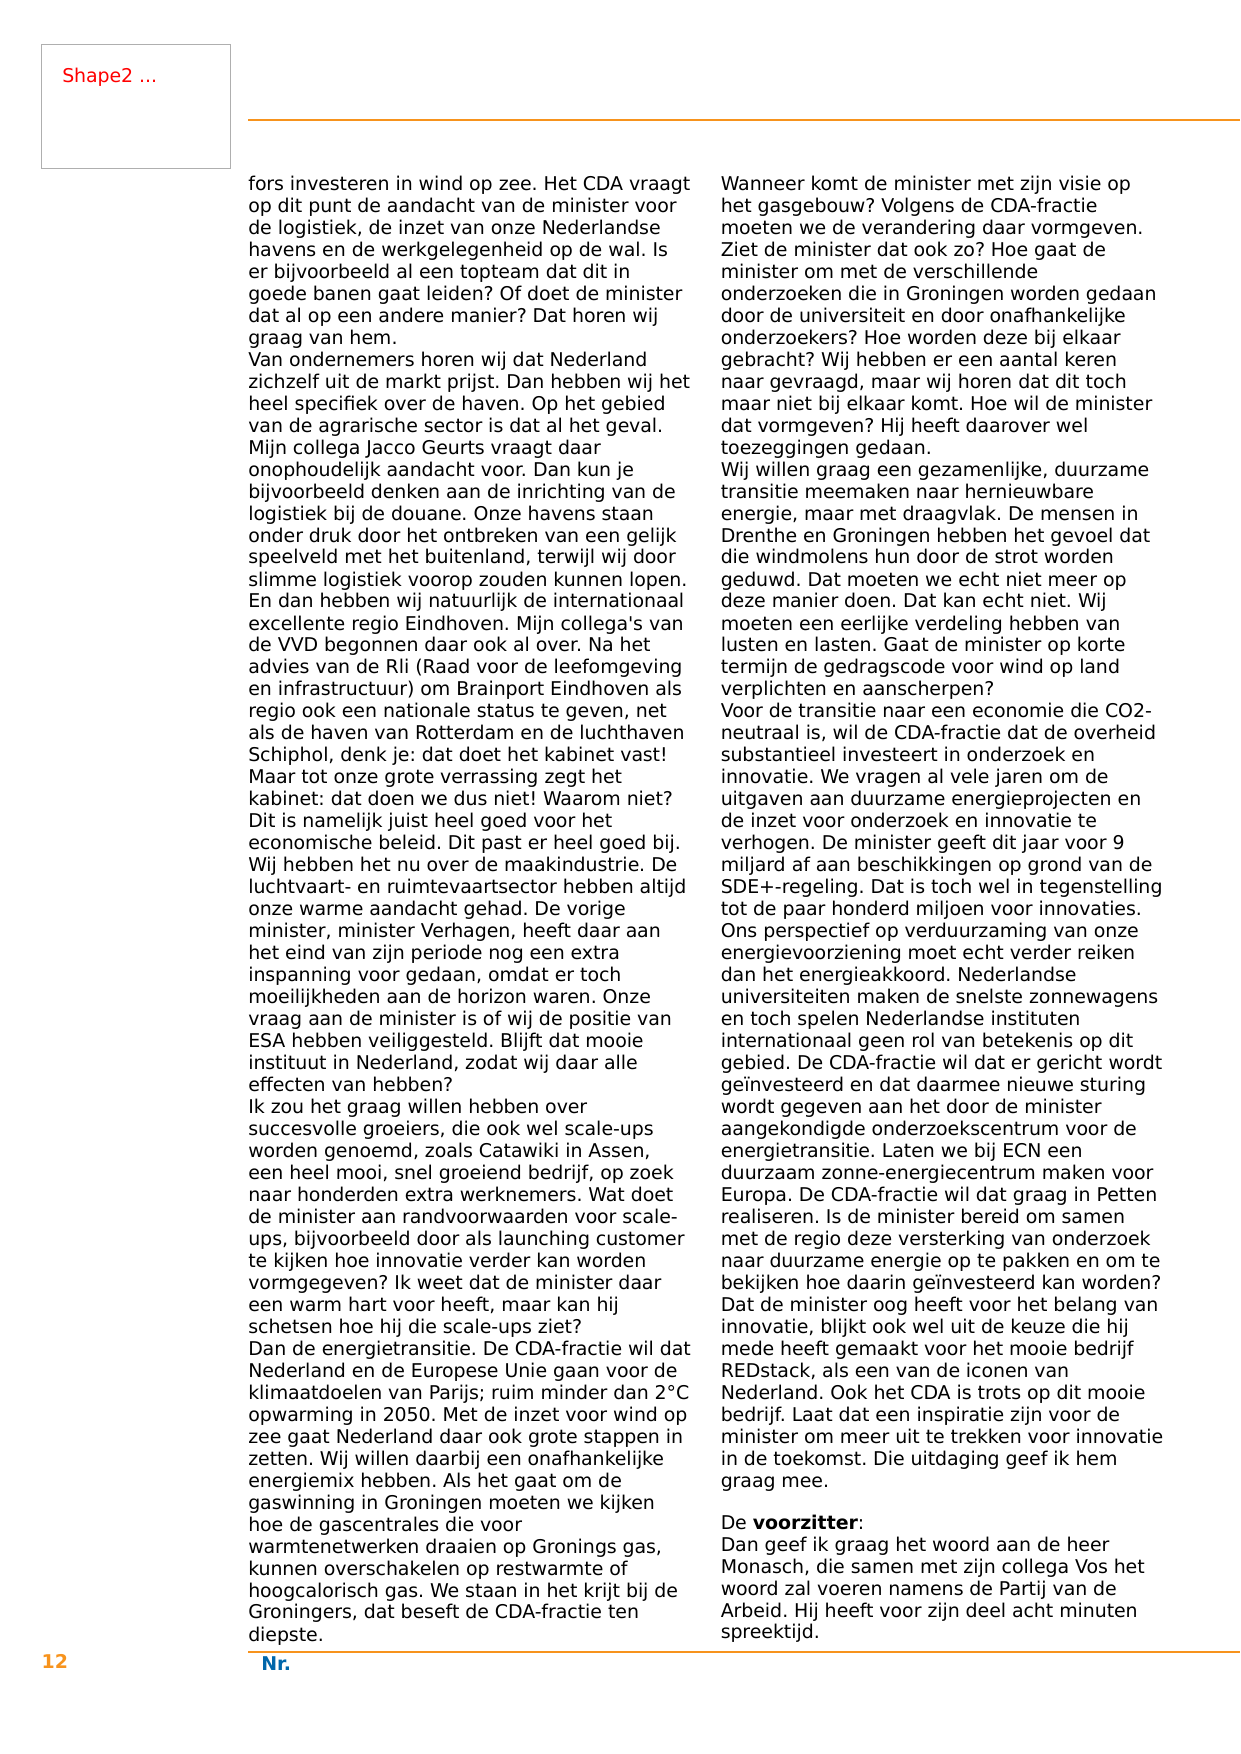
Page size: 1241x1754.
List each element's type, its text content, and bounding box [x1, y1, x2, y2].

text Ik zou het graag willen hebben over succesvolle groeiers, die ook wel scale-ups worden genoemd, zoals Catawiki in Assen, een heel mooi, snel groeiend bedrijf, op zoek naar honderden extra werknemers. Wat doet de minister aan randvoorwaarden voor scale-ups, bijvoorbeeld door als launching customer te kijken hoe innovatie verder kan worden vormgegeven? Ik weet dat de minister daar een warm hart voor heeft, maar kan hij schetsen hoe hij die scale-ups ziet? [248, 1096, 691, 1338]
text Dan geef ik graag het woord aan de heer Monasch, die samen met zijn collega Vos het woord zal voeren namens de Partij van de Arbeid. Hij heeft voor zijn deel acht minuten spreektijd. [721, 1533, 1163, 1643]
text Wij hebben het nu over de maakindustrie. De luchtvaart- en ruimtevaartsector hebben altijd onze warme aandacht gehad. De vorige minister, minister Verhagen, heeft daar aan het eind van zijn periode nog een extra inspanning voor gedaan, omdat er toch moeilijkheden aan de horizon waren. Onze vraag aan de minister is of wij de positie van ESA hebben veiliggesteld. Blijft dat mooie instituut in Nederland, zodat wij daar alle effecten van hebben? [248, 854, 691, 1096]
text Dan de energietransitie. De CDA-fractie wil dat Nederland en de Europese Unie gaan voor de klimaatdoelen van Parijs; ruim minder dan 2°C opwarming in 2050. Met de inzet voor wind op zee gaat Nederland daar ook grote stappen in zetten. Wij willen daarbij een onafhankelijke energiemix hebben. Als het gaat om de gaswinning in Groningen moeten we kijken hoe de gascentrales die voor warmtenetwerken draaien op Gronings gas, kunnen overschakelen op restwarmte of hoogcalorisch gas. We staan in het krijt bij de Groningers, dat beseft de CDA-fractie ten diepste. [248, 1338, 691, 1645]
text En dan hebben wij natuurlijk de internationaal excellente regio Eindhoven. Mijn collega's van de VVD begonnen daar ook al over. Na het advies van de Rli (Raad voor de leefomgeving en infrastructuur) om Brainport Eindhoven als regio ook een nationale status te geven, net als de haven van Rotterdam en de luchthaven Schiphol, denk je: dat doet het kabinet vast! Maar tot onze grote verrassing zegt het kabinet: dat doen we dus niet! Waarom niet? Dit is namelijk juist heel goed voor het economische beleid. Dit past er heel goed bij. [248, 590, 691, 854]
text Dat de minister oog heeft voor het belang van innovatie, blijkt ook wel uit de keuze die hij mede heeft gemaakt voor het mooie bedrijf REDstack, als een van de iconen van Nederland. Ook het CDA is trots op dit mooie bedrijf. Laat dat een inspiratie zijn voor de minister om meer uit te trekken voor innovatie in de toekomst. Die uitdaging geef ik hem graag mee. [721, 1294, 1163, 1492]
text Voor de transitie naar een economie die CO2-neutraal is, wil de CDA-fractie dat de overheid substantieel investeert in onderzoek en innovatie. We vragen al vele jaren om de uitgaven aan duurzame energieprojecten en de inzet voor onderzoek en innovatie te verhogen. De minister geeft dit jaar voor 9 miljard af aan beschikkingen op grond van de SDE+-regeling. Dat is toch wel in tegenstelling tot de paar honderd miljoen voor innovaties. [721, 700, 1163, 920]
text Ons perspectief op verduurzaming van onze energievoorziening moet echt verder reiken dan het energieakkoord. Nederlandse universiteiten maken de snelste zonnewagens en toch spelen Nederlandse instituten internationaal geen rol van betekenis op dit gebied. De CDA-fractie wil dat er gericht wordt geïnvesteerd en dat daarmee nieuwe sturing wordt gegeven aan het door de minister aangekondigde onderzoekscentrum voor de energietransitie. Laten we bij ECN een duurzaam zonne-energiecentrum maken voor Europa. De CDA-fractie wil dat graag in Petten realiseren. Is de minister bereid om samen met de regio deze versterking van onderzoek naar duurzame energie op te pakken en om te bekijken hoe daarin geïnvesteerd kan worden? [721, 920, 1163, 1294]
text De voorzitter: [721, 1512, 1163, 1533]
text Wanneer komt de minister met zijn visie op het gasgebouw? Volgens de CDA-fractie moeten we de verandering daar vormgeven. Ziet de minister dat ook zo? Hoe gaat de minister om met de verschillende onderzoeken die in Groningen worden gedaan door de universiteit en door onafhankelijke onderzoekers? Hoe worden deze bij elkaar gebracht? Wij hebben er een aantal keren naar gevraagd, maar wij horen dat dit toch maar niet bij elkaar komt. Hoe wil de minister dat vormgeven? Hij heeft daarover wel toezeggingen gedaan. [721, 173, 1163, 458]
text Wij willen graag een gezamenlijke, duurzame transitie meemaken naar hernieuwbare energie, maar met draagvlak. De mensen in Drenthe en Groningen hebben het gevoel dat die windmolens hun door de strot worden geduwd. Dat moeten we echt niet meer op deze manier doen. Dat kan echt niet. Wij moeten een eerlijke verdeling hebben van lusten en lasten. Gaat de minister op korte termijn de gedragscode voor wind op land verplichten en aanscherpen? [721, 458, 1163, 700]
text Van ondernemers horen wij dat Nederland zichzelf uit de markt prijst. Dan hebben wij het heel specifiek over de haven. Op het gebied van de agrarische sector is dat al het geval. Mijn collega Jacco Geurts vraagt daar onophoudelijk aandacht voor. Dan kun je bijvoorbeeld denken aan de inrichting van de logistiek bij de douane. Onze havens staan onder druk door het ontbreken van een gelijk speelveld met het buitenland, terwijl wij door slimme logistiek voorop zouden kunnen lopen. [248, 349, 691, 590]
text fors investeren in wind op zee. Het CDA vraagt op dit punt de aandacht van de minister voor de logistiek, de inzet van onze Nederlandse havens en de werkgelegenheid op de wal. Is er bijvoorbeeld al een topteam dat dit in goede banen gaat leiden? Of doet de minister dat al op een andere manier? Dat horen wij graag van hem. [248, 173, 691, 349]
